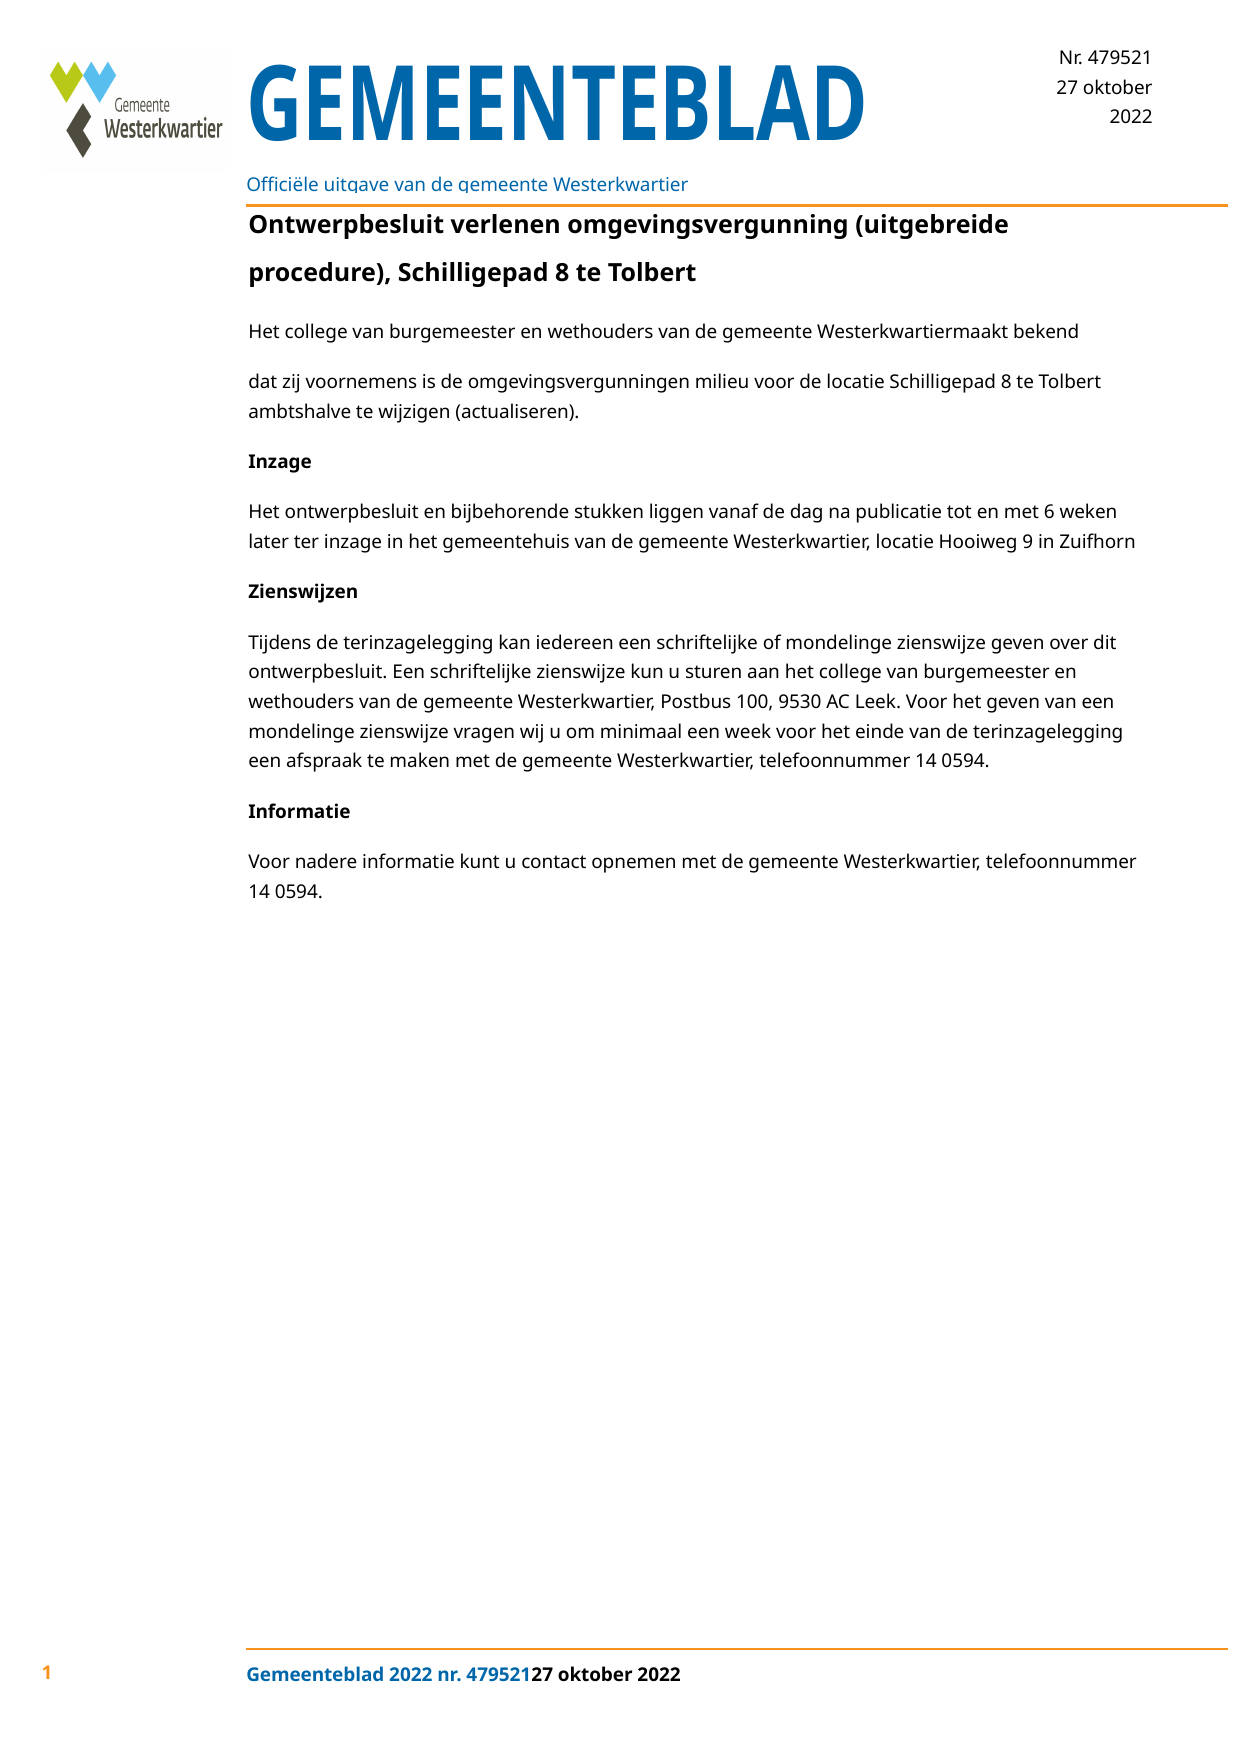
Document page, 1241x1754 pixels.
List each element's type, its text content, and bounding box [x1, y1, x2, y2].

text Ontwerpbesluit verlenen omgevingsvergunning (uitgebreide procedure), Schilligepad 8 te Tolbert [248, 207, 1152, 288]
text Het college van burgemeester en wethouders van de gemeente Westerkwartiermaakt bekend [248, 318, 1152, 344]
text Informatie [248, 798, 1152, 824]
picture [41, 47, 231, 172]
text Inzage [248, 448, 1152, 474]
text dat zij voornemens is de omgevingsvergunningen milieu voor de locatie Schilligepad 8 te Tolbert ambtshalve te wijzigen (actualiseren). [248, 368, 1152, 424]
text Zienswijzen [248, 579, 1152, 604]
text Tijdens de terinzagelegging kan iedereen een schriftelijke of mondelinge zienswijze geven over dit ontwerpbesluit. Een schriftelijke zienswijze kun u sturen aan het college van burgemeester en wethouders van de gemeente Westerkwartier, Postbus 100, 9530 AC Leek. Voor het geven van een mondelinge zienswijze vragen wij u om minimaal een week voor het einde van de terinzagelegging een afspraak te maken met de gemeente Westerkwartier, telefoonnummer 14 0594. [248, 629, 1152, 773]
text Voor nadere informatie kunt u contact opnemen met de gemeente Westerkwartier, telefoonnummer 14 0594. [248, 848, 1152, 904]
text Het ontwerpbesluit en bijbehorende stukken liggen vanaf de dag na publicatie tot en met 6 weken later ter inzage in het gemeentehuis van de gemeente Westerkwartier, locatie Hooiweg 9 in Zuifhorn [248, 499, 1152, 554]
